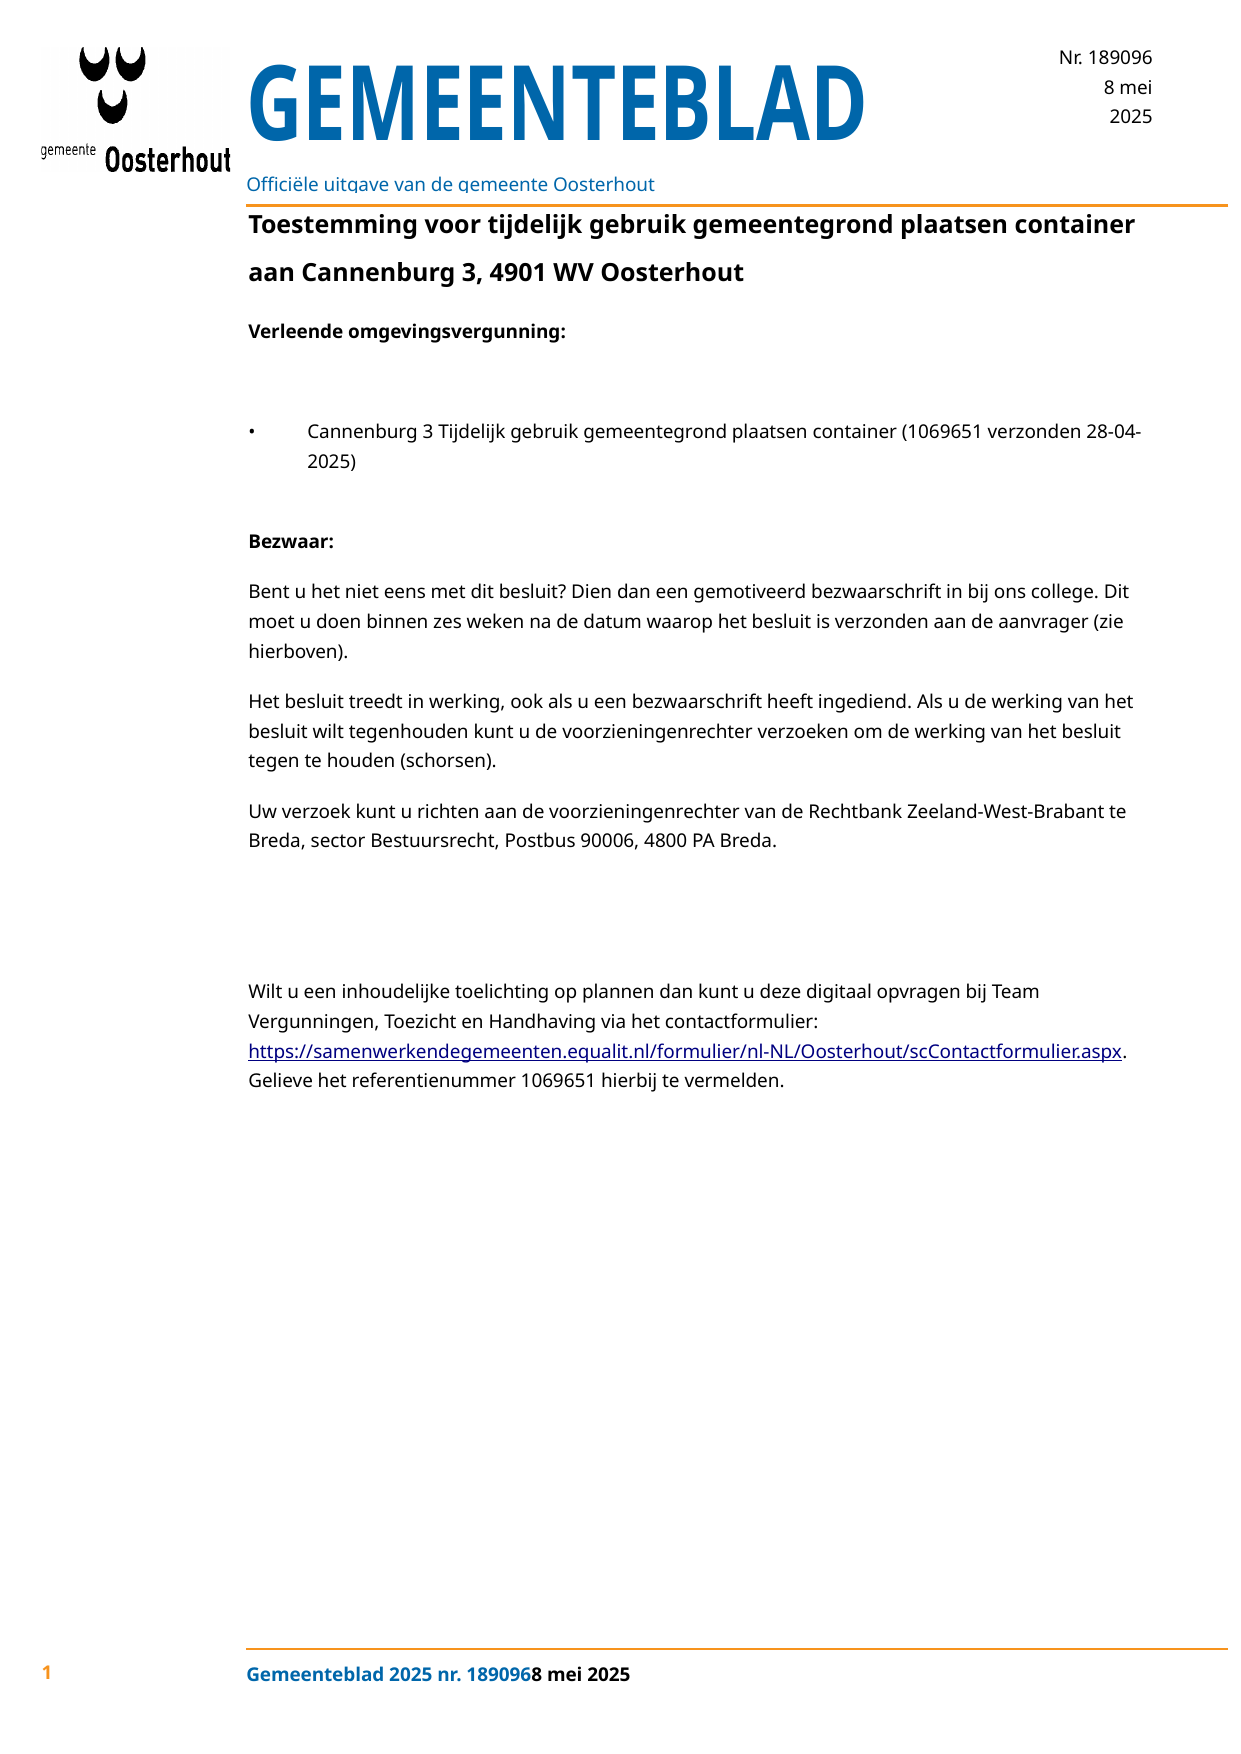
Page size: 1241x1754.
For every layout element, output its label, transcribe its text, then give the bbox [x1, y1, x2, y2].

picture [41, 47, 231, 172]
text Bent u het niet eens met dit besluit? Dien dan een gemotiveerd bezwaarschrift in bij ons college. Dit moet u doen binnen zes weken na de datum waarop het besluit is verzonden aan de aanvrager (zie hierboven). [248, 579, 1152, 664]
text Toestemming voor tijdelijk gebruik gemeentegrond plaatsen container aan Cannenburg 3, 4901 WV Oosterhout [248, 207, 1152, 288]
text Verleende omgevingsvergunning: [248, 318, 1152, 344]
text Bezwaar: [248, 528, 1152, 554]
list Cannenburg 3 Tijdelijk gebruik gemeentegrond plaatsen container (1069651 verzonden 28-04-2025) [248, 419, 1152, 474]
text Het besluit treedt in werking, ook als u een bezwaarschrift heeft ingediend. Als u de werking van het besluit wilt tegenhouden kunt u de voorzieningenrechter verzoeken om de werking van het besluit tegen te houden (schorsen). [248, 688, 1152, 773]
text Uw verzoek kunt u richten aan de voorzieningenrechter van de Rechtbank Zeeland-West-Brabant te Breda, sector Bestuursrecht, Postbus 90006, 4800 PA Breda. [248, 798, 1152, 853]
text Wilt u een inhoudelijke toelichting op plannen dan kunt u deze digitaal opvragen bij Team Vergunningen, Toezicht en Handhaving via het contactformulier: https://samenwerkendegemeenten.equalit.nl/formulier/nl-NL/Oosterhout/scContactformulier.aspx. Gelieve het referentienummer 1069651 hierbij te vermelden. [248, 979, 1152, 1093]
